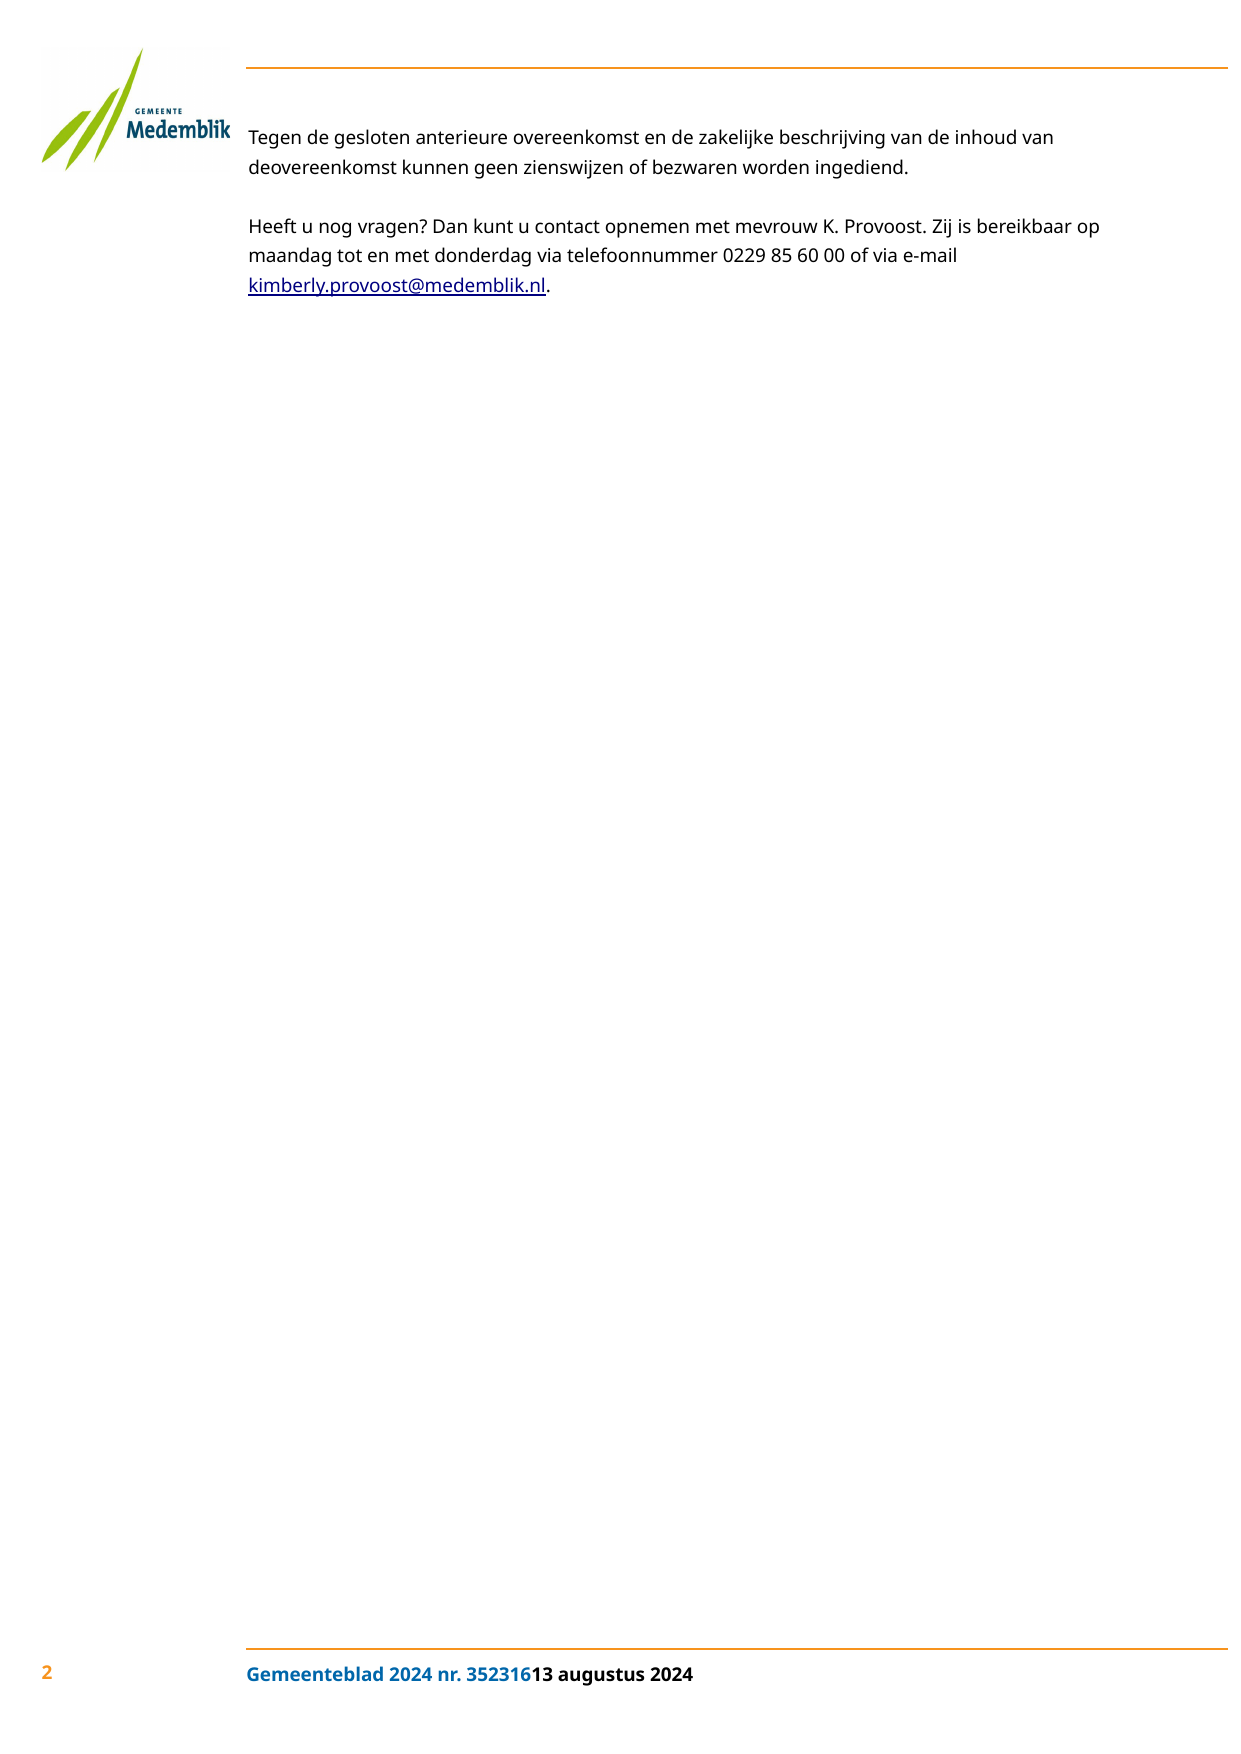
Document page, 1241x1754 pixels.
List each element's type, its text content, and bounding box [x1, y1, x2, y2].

text Heeft u nog vragen? Dan kunt u contact opnemen met mevrouw K. Provoost. Zij is bereikbaar op maandag tot en met donderdag via telefoonnummer 0229 85 60 00 of via e-mail kimberly.provoost@medemblik.nl. [248, 213, 1152, 298]
picture [41, 47, 231, 172]
text Tegen de gesloten anterieure overeenkomst en de zakelijke beschrijving van de inhoud van deovereenkomst kunnen geen zienswijzen of bezwaren worden ingediend. [248, 124, 1152, 180]
